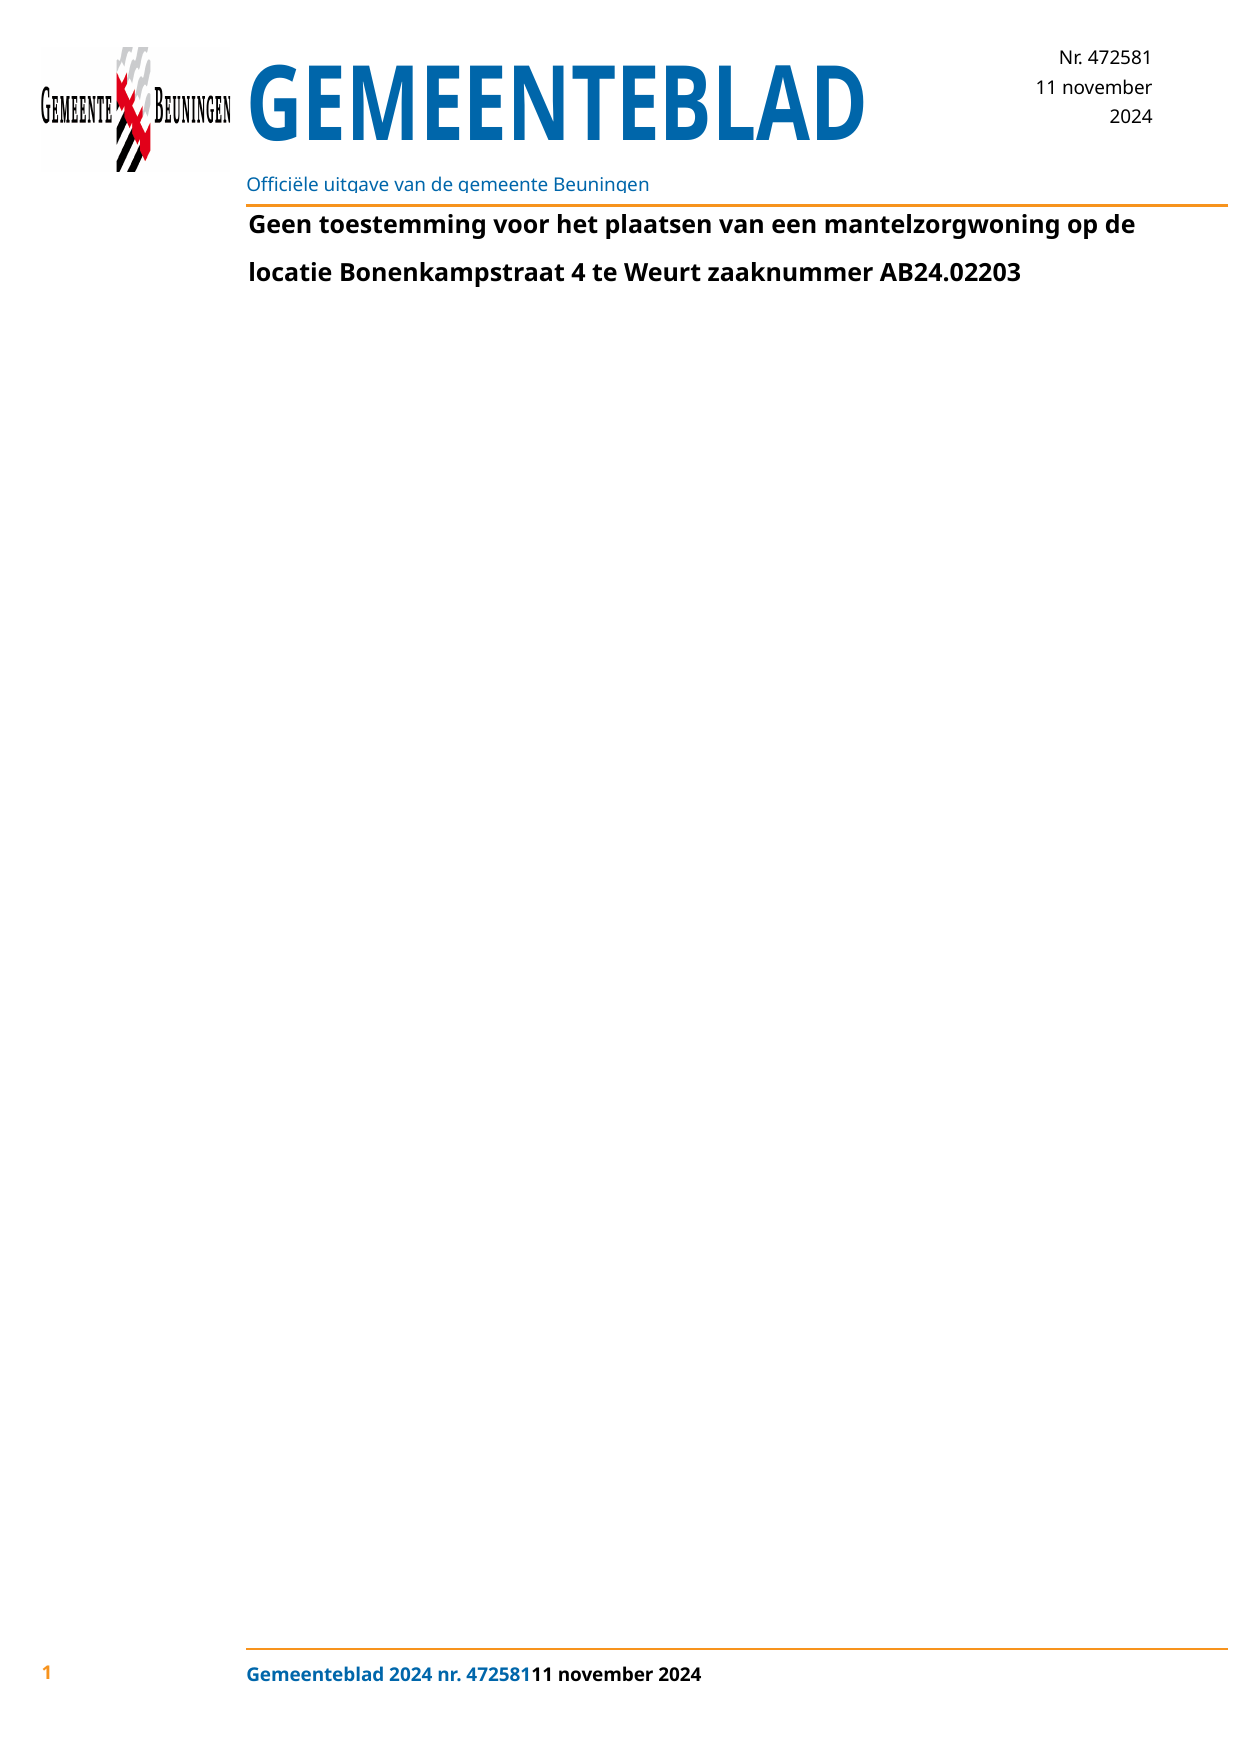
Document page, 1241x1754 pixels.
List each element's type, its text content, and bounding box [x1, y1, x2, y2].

picture [41, 47, 231, 172]
text Geen toestemming voor het plaatsen van een mantelzorgwoning op de locatie Bonenkampstraat 4 te Weurt zaaknummer AB24.02203 [248, 207, 1152, 288]
